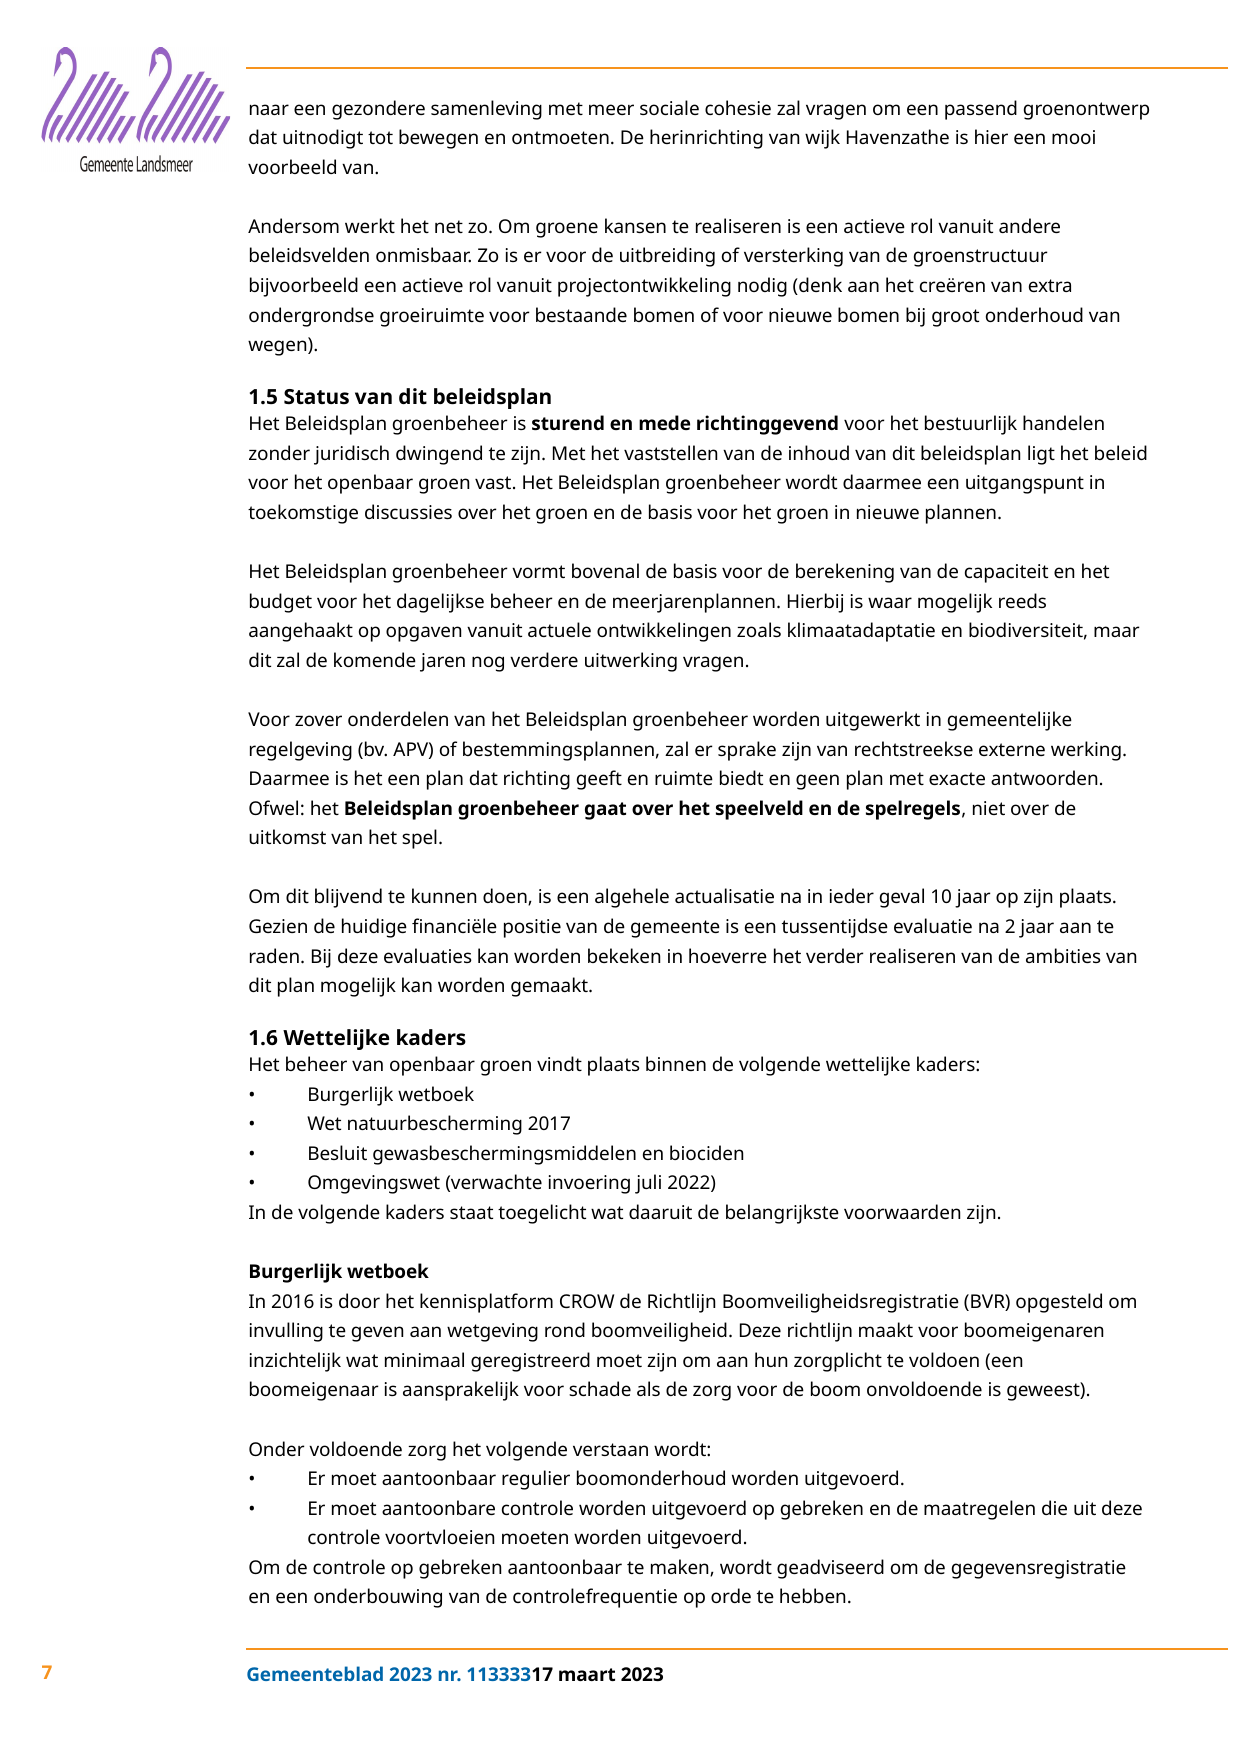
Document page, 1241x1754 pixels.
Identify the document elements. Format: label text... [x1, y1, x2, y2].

text Voor zover onderdelen van het Beleidsplan groenbeheer worden uitgewerkt in gemeentelijke regelgeving (bv. APV) of bestemmingsplannen, zal er sprake zijn van rechtstreekse externe werking. Daarmee is het een plan dat richting geeft en ruimte biedt en geen plan met exacte antwoorden. Ofwel: het Beleidsplan groenbeheer gaat over het speelveld en de spelregels, niet over de uitkomst van het spel. [248, 706, 1152, 850]
list Er moet aantoonbare controle worden uitgevoerd op gebreken en de maatregelen die uit deze controle voortvloeien moeten worden uitgevoerd. [248, 1495, 1152, 1550]
text Het beheer van openbaar groen vindt plaats binnen de volgende wettelijke kaders: [248, 1051, 1152, 1077]
text Burgerlijk wetboek [248, 1258, 1152, 1284]
text Onder voldoende zorg het volgende verstaan wordt: [248, 1436, 1152, 1462]
text Het Beleidsplan groenbeheer vormt bovenal de basis voor de berekening van de capaciteit en het budget voor het dagelijkse beheer en de meerjarenplannen. Hierbij is waar mogelijk reeds aangehaakt op opgaven vanuit actuele ontwikkelingen zoals klimaatadaptatie en biodiversiteit, maar dit zal de komende jaren nog verdere uitwerking vragen. [248, 558, 1152, 673]
list Omgevingswet (verwachte invoering juli 2022) [248, 1169, 1152, 1195]
text Het Beleidsplan groenbeheer is sturend en mede richtinggevend voor het bestuurlijk handelen zonder juridisch dwingend te zijn. Met het vaststellen van de inhoud van dit beleidsplan ligt het beleid voor het openbaar groen vast. Het Beleidsplan groenbeheer wordt daarmee een uitgangspunt in toekomstige discussies over het groen en de basis voor het groen in nieuwe plannen. [248, 410, 1152, 525]
text 1.6 Wettelijke kaders [248, 1023, 1152, 1051]
text 1.5 Status van dit beleidsplan [248, 382, 1152, 410]
text Andersom werkt het net zo. Om groene kansen te realiseren is een actieve rol vanuit andere beleidsvelden onmisbaar. Zo is er voor de uitbreiding of versterking van de groenstructuur bijvoorbeeld een actieve rol vanuit projectontwikkeling nodig (denk aan het creëren van extra ondergrondse groeiruimte voor bestaande bomen of voor nieuwe bomen bij groot onderhoud van wegen). [248, 213, 1152, 357]
list Er moet aantoonbaar regulier boomonderhoud worden uitgevoerd. [248, 1465, 1152, 1491]
text naar een gezondere samenleving met meer sociale cohesie zal vragen om een passend groenontwerp dat uitnodigt tot bewegen en ontmoeten. De herinrichting van wijk Havenzathe is hier een mooi voorbeeld van. [248, 95, 1152, 180]
text Om de controle op gebreken aantoonbaar te maken, wordt geadviseerd om de gegevensregistratie en een onderbouwing van de controlefrequentie op orde te hebben. [248, 1554, 1152, 1609]
picture [41, 47, 231, 172]
list Besluit gewasbeschermingsmiddelen en biociden [248, 1140, 1152, 1166]
list Burgerlijk wetboek [248, 1081, 1152, 1107]
text Om dit blijvend te kunnen doen, is een algehele actualisatie na in ieder geval 10 jaar op zijn plaats. Gezien de huidige financiële positie van de gemeente is een tussentijdse evaluatie na 2 jaar aan te raden. Bij deze evaluaties kan worden bekeken in hoeverre het verder realiseren van de ambities van dit plan mogelijk kan worden gemaakt. [248, 884, 1152, 998]
text In 2016 is door het kennisplatform CROW de Richtlijn Boomveiligheidsregistratie (BVR) opgesteld om invulling te geven aan wetgeving rond boomveiligheid. Deze richtlijn maakt voor boomeigenaren inzichtelijk wat minimaal geregistreerd moet zijn om aan hun zorgplicht te voldoen (een boomeigenaar is aansprakelijk voor schade als de zorg voor de boom onvoldoende is geweest). [248, 1288, 1152, 1402]
text In de volgende kaders staat toegelicht wat daaruit de belangrijkste voorwaarden zijn. [248, 1199, 1152, 1225]
list Wet natuurbescherming 2017 [248, 1110, 1152, 1136]
